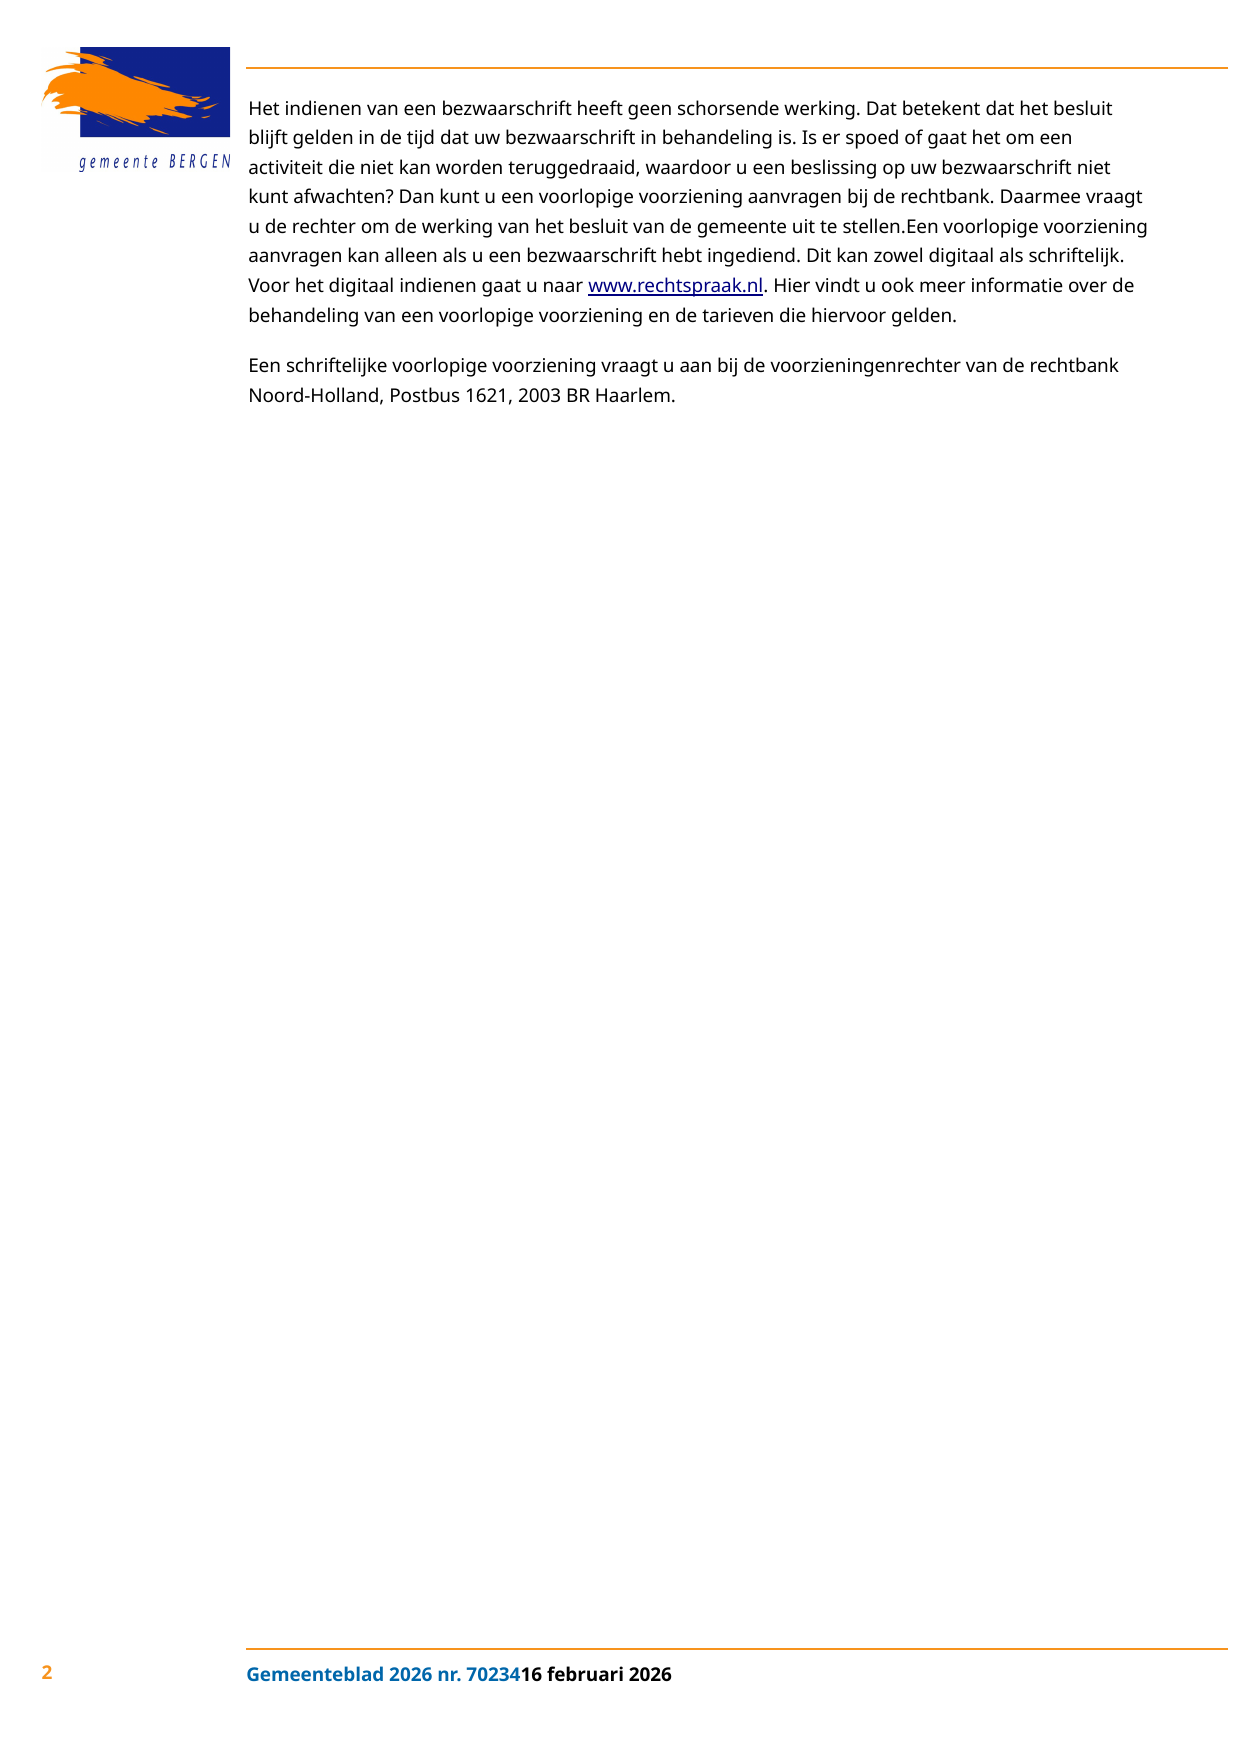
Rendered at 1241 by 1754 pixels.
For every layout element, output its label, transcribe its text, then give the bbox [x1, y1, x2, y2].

text Het indienen van een bezwaarschrift heeft geen schorsende werking. Dat betekent dat het besluit blijft gelden in de tijd dat uw bezwaarschrift in behandeling is. Is er spoed of gaat het om een activiteit die niet kan worden teruggedraaid, waardoor u een beslissing op uw bezwaarschrift niet kunt afwachten? Dan kunt u een voorlopige voorziening aanvragen bij de rechtbank. Daarmee vraagt u de rechter om de werking van het besluit van de gemeente uit te stellen.Een voorlopige voorziening aanvragen kan alleen als u een bezwaarschrift hebt ingediend. Dit kan zowel digitaal als schriftelijk. Voor het digitaal indienen gaat u naar www.rechtspraak.nl. Hier vindt u ook meer informatie over de behandeling van een voorlopige voorziening en de tarieven die hiervoor gelden. [248, 95, 1152, 328]
text Een schriftelijke voorlopige voorziening vraagt u aan bij de voorzieningenrechter van de rechtbank Noord-Holland, Postbus 1621, 2003 BR Haarlem. [248, 352, 1152, 408]
picture [41, 47, 231, 172]
